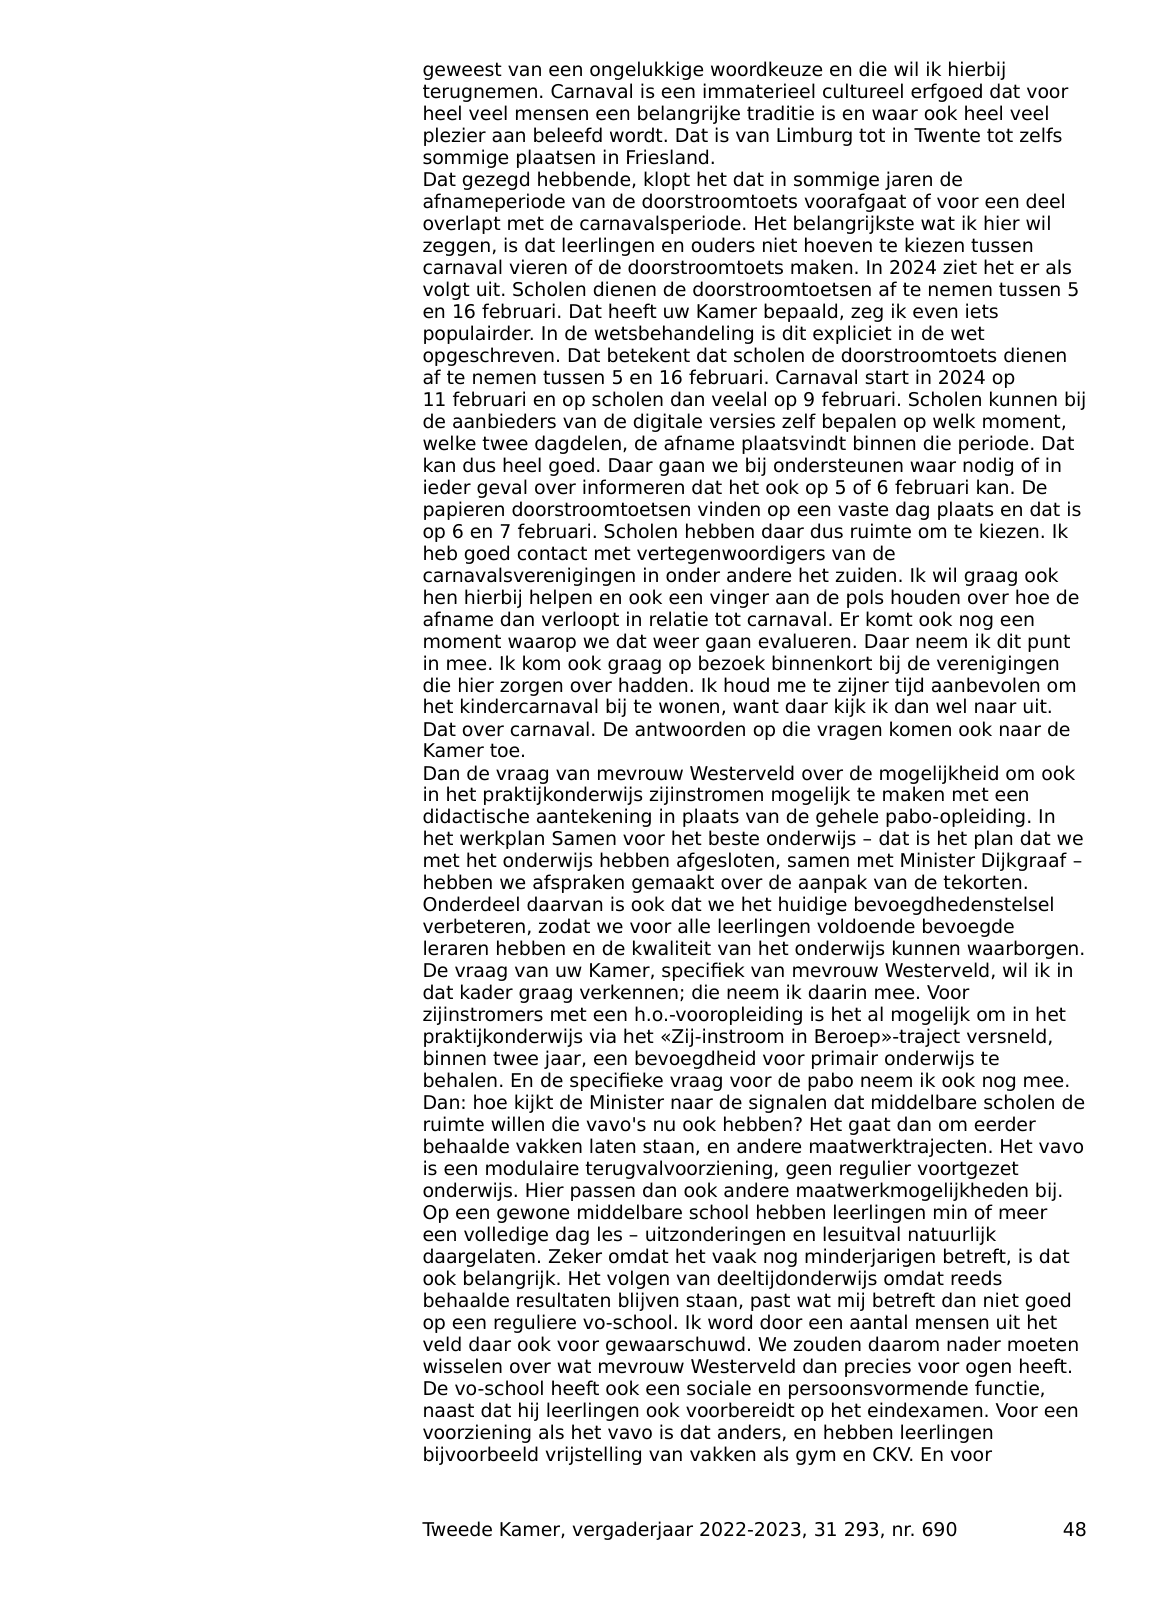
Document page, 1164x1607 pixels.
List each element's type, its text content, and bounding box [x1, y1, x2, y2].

text Dan de vraag van mevrouw Westerveld over de mogelijkheid om ook in het praktijkonderwijs zijinstromen mogelijk te maken met een didactische aantekening in plaats van de gehele pabo-opleiding. In het werkplan Samen voor het beste onderwijs – dat is het plan dat we met het onderwijs hebben afgesloten, samen met Minister Dijkgraaf – hebben we afspraken gemaakt over de aanpak van de tekorten. Onderdeel daarvan is ook dat we het huidige bevoegdhedenstelsel verbeteren, zodat we voor alle leerlingen voldoende bevoegde leraren hebben en de kwaliteit van het onderwijs kunnen waarborgen. De vraag van uw Kamer, specifiek van mevrouw Westerveld, wil ik in dat kader graag verkennen; die neem ik daarin mee. Voor zijinstromers met een h.o.-vooropleiding is het al mogelijk om in het praktijkonderwijs via het «Zij-instroom in Beroep»-traject versneld, binnen twee jaar, een bevoegdheid voor primair onderwijs te behalen. En de specifieke vraag voor de pabo neem ik ook nog mee. [422, 762, 1087, 1092]
text Dan: hoe kijkt de Minister naar de signalen dat middelbare scholen de ruimte willen die vavo's nu ook hebben? Het gaat dan om eerder behaalde vakken laten staan, en andere maatwerktrajecten. Het vavo is een modulaire terugvalvoorziening, geen regulier voortgezet onderwijs. Hier passen dan ook andere maatwerkmogelijkheden bij. Op een gewone middelbare school hebben leerlingen min of meer een volledige dag les – uitzonderingen en lesuitval natuurlijk daargelaten. Zeker omdat het vaak nog minderjarigen betreft, is dat ook belangrijk. Het volgen van deeltijdonderwijs omdat reeds behaalde resultaten blijven staan, past wat mij betreft dan niet goed op een reguliere vo-school. Ik word door een aantal mensen uit het veld daar ook voor gewaarschuwd. We zouden daarom nader moeten wisselen over wat mevrouw Westerveld dan precies voor ogen heeft. De vo-school heeft ook een sociale en persoonsvormende functie, naast dat hij leerlingen ook voorbereidt op het eindexamen. Voor een voorziening als het vavo is dat anders, en hebben leerlingen bijvoorbeeld vrijstelling van vakken als gym en CKV. En voor [422, 1092, 1087, 1466]
text geweest van een ongelukkige woordkeuze en die wil ik hierbij terugnemen. Carnaval is een immaterieel cultureel erfgoed dat voor heel veel mensen een belangrijke traditie is en waar ook heel veel plezier aan beleefd wordt. Dat is van Limburg tot in Twente tot zelfs sommige plaatsen in Friesland. [422, 59, 1087, 169]
text Dat gezegd hebbende, klopt het dat in sommige jaren de afnameperiode van de doorstroomtoets voorafgaat of voor een deel overlapt met de carnavalsperiode. Het belangrijkste wat ik hier wil zeggen, is dat leerlingen en ouders niet hoeven te kiezen tussen carnaval vieren of de doorstroomtoets maken. In 2024 ziet het er als volgt uit. Scholen dienen de doorstroomtoetsen af te nemen tussen 5 en 16 februari. Dat heeft uw Kamer bepaald, zeg ik even iets populairder. In de wetsbehandeling is dit expliciet in de wet opgeschreven. Dat betekent dat scholen de doorstroomtoets dienen af te nemen tussen 5 en 16 februari. Carnaval start in 2024 op 11 februari en op scholen dan veelal op 9 februari. Scholen kunnen bij de aanbieders van de digitale versies zelf bepalen op welk moment, welke twee dagdelen, de afname plaatsvindt binnen die periode. Dat kan dus heel goed. Daar gaan we bij ondersteunen waar nodig of in ieder geval over informeren dat het ook op 5 of 6 februari kan. De papieren doorstroomtoetsen vinden op een vaste dag plaats en dat is op 6 en 7 februari. Scholen hebben daar dus ruimte om te kiezen. Ik heb goed contact met vertegenwoordigers van de carnavalsverenigingen in onder andere het zuiden. Ik wil graag ook hen hierbij helpen en ook een vinger aan de pols houden over hoe de afname dan verloopt in relatie tot carnaval. Er komt ook nog een moment waarop we dat weer gaan evalueren. Daar neem ik dit punt in mee. Ik kom ook graag op bezoek binnenkort bij de verenigingen die hier zorgen over hadden. Ik houd me te zijner tijd aanbevolen om het kindercarnaval bij te wonen, want daar kijk ik dan wel naar uit. Dat over carnaval. De antwoorden op die vragen komen ook naar de Kamer toe. [422, 169, 1087, 762]
